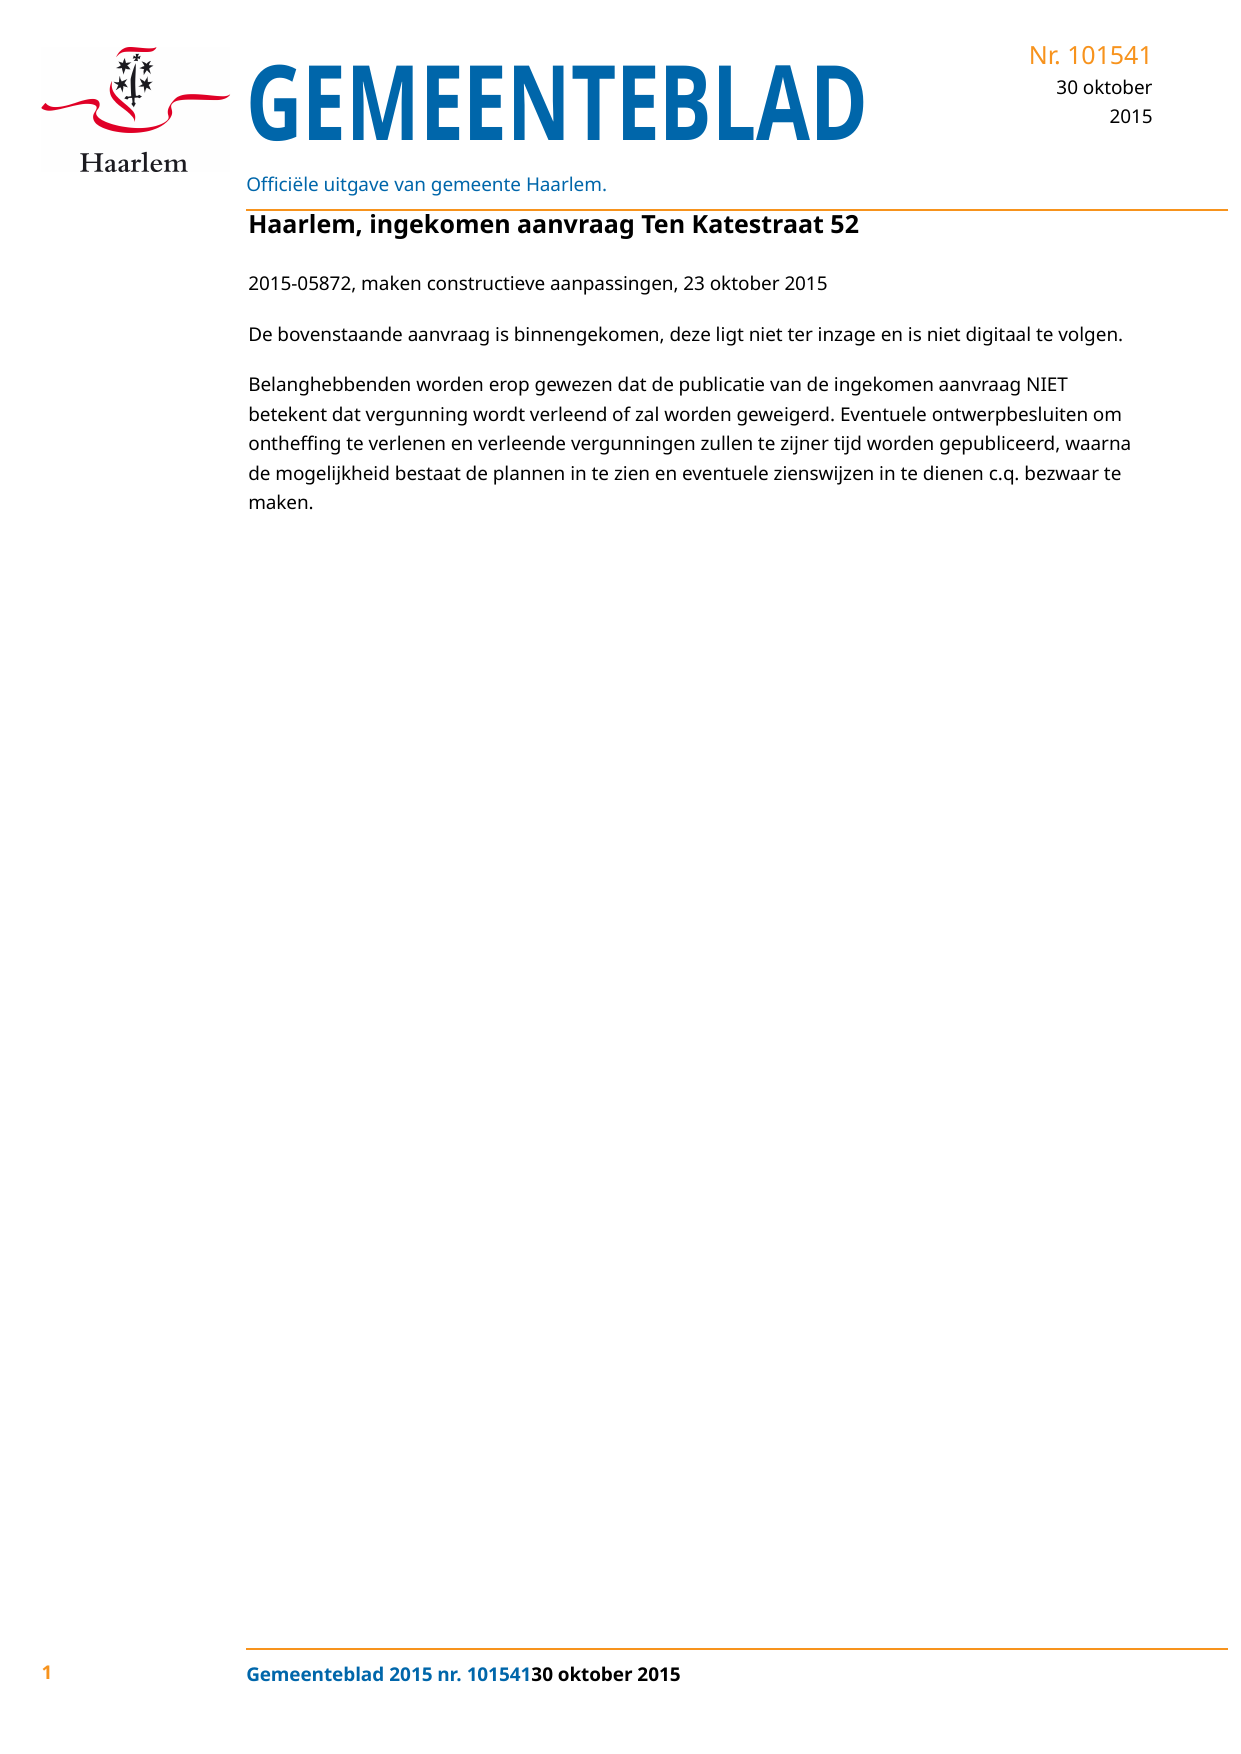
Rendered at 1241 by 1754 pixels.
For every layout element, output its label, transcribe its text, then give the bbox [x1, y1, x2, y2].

text Belanghebbenden worden erop gewezen dat de publicatie van de ingekomen aanvraag NIET betekent dat vergunning wordt verleend of zal worden geweigerd. Eventuele ontwerpbesluiten om ontheffing te verlenen en verleende vergunningen zullen te zijner tijd worden gepubliceerd, waarna de mogelijkheid bestaat de plannen in te zien en eventuele zienswijzen in te dienen c.q. bezwaar te maken. [248, 371, 1152, 515]
picture [41, 47, 231, 172]
text De bovenstaande aanvraag is binnengekomen, deze ligt niet ter inzage en is niet digitaal te volgen. [248, 321, 1152, 346]
text Haarlem, ingekomen aanvraag Ten Katestraat 52 [248, 211, 1152, 241]
text 2015-05872, maken constructieve aanpassingen, 23 oktober 2015 [248, 270, 1152, 296]
